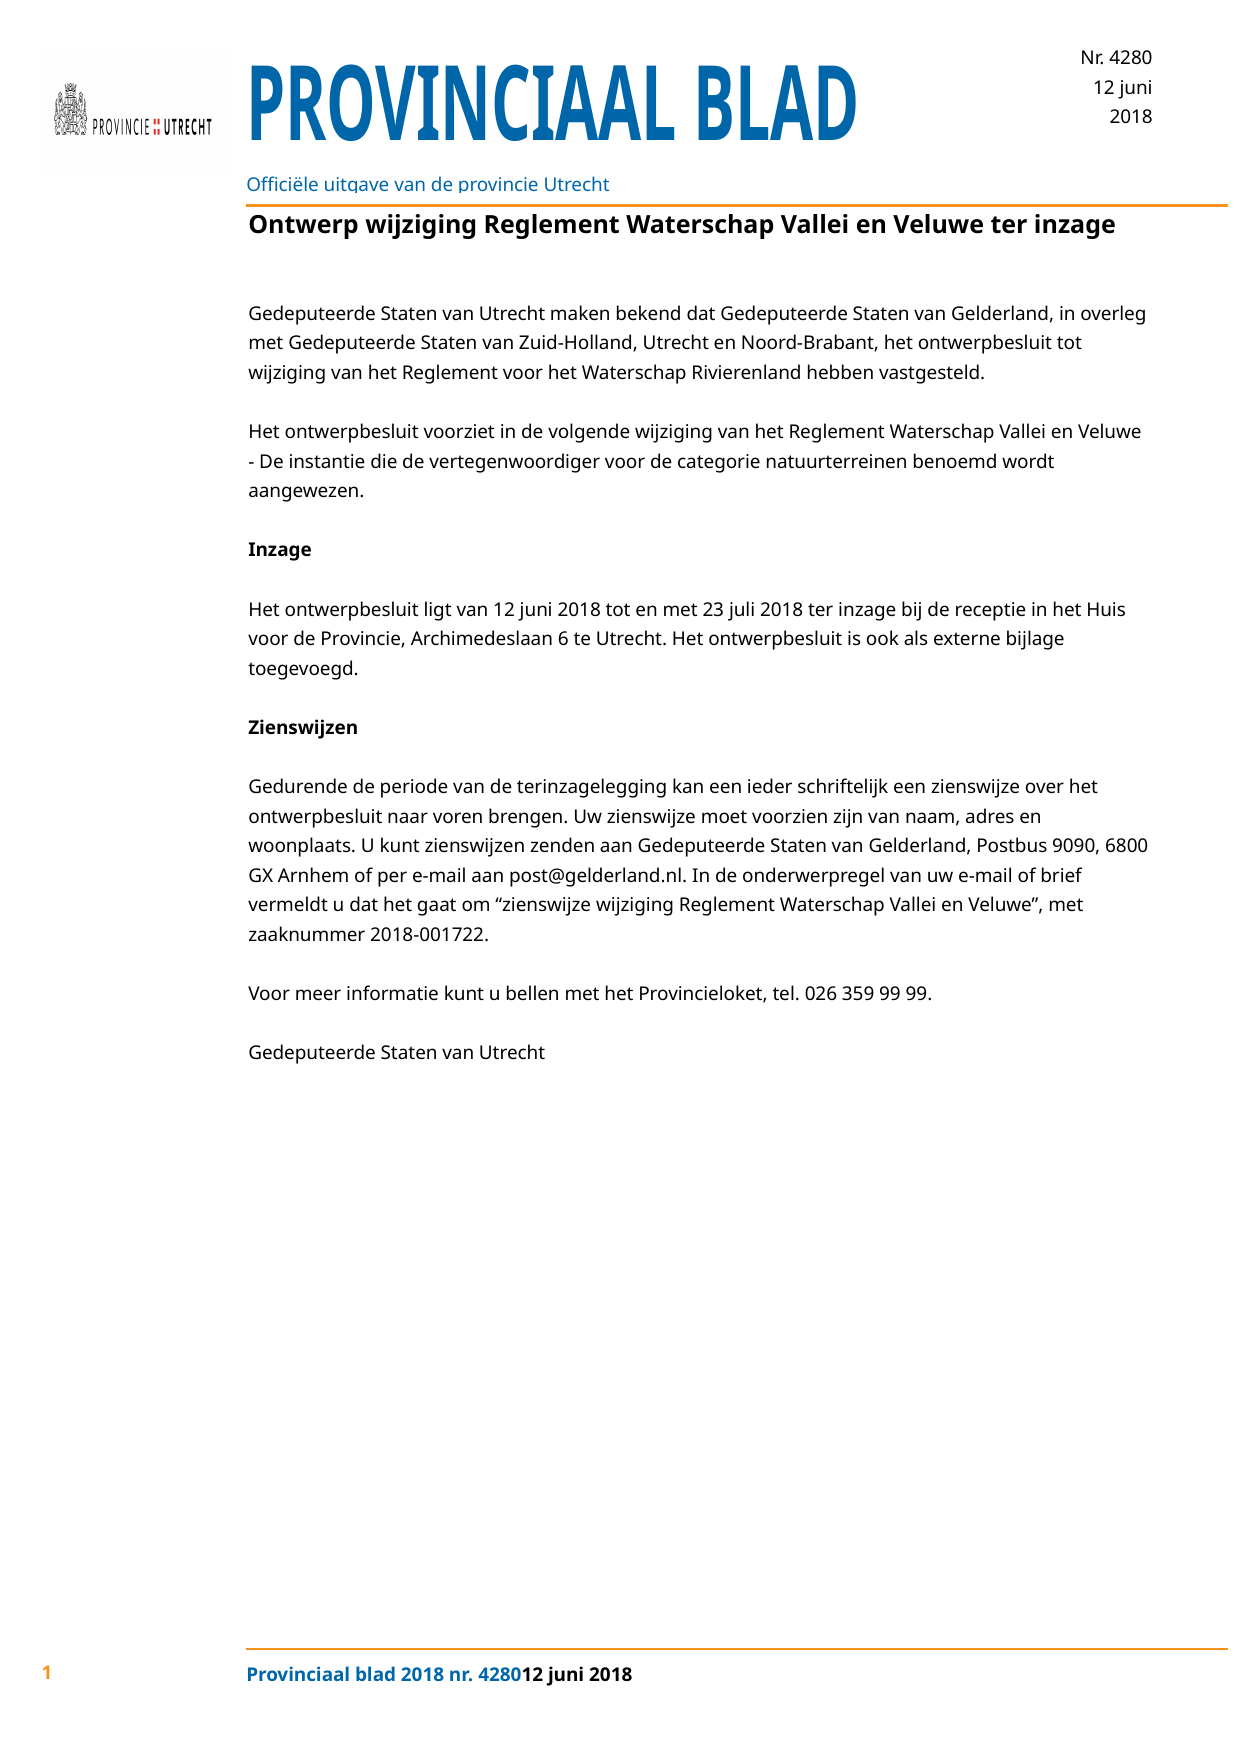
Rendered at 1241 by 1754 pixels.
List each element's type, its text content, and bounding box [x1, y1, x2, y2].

text Voor meer informatie kunt u bellen met het Provincieloket, tel. 026 359 99 99. [248, 980, 1152, 1006]
text Inzage [248, 537, 1152, 562]
text Gedurende de periode van de terinzagelegging kan een ieder schriftelijk een zienswijze over het ontwerpbesluit naar voren brengen. Uw zienswijze moet voorzien zijn van naam, adres en woonplaats. U kunt zienswijzen zenden aan Gedeputeerde Staten van Gelderland, Postbus 9090, 6800 GX Arnhem of per e-mail aan post@gelderland.nl. In de onderwerpregel van uw e-mail of brief vermeldt u dat het gaat om “zienswijze wijziging Reglement Waterschap Vallei en Veluwe”, met zaaknummer 2018-001722. [248, 773, 1152, 947]
text Gedeputeerde Staten van Utrecht maken bekend dat Gedeputeerde Staten van Gelderland, in overleg met Gedeputeerde Staten van Zuid-Holland, Utrecht en Noord-Brabant, het ontwerpbesluit tot wijziging van het Reglement voor het Waterschap Rivierenland hebben vastgesteld. [248, 300, 1152, 385]
text Gedeputeerde Staten van Utrecht [248, 1039, 1152, 1065]
text Het ontwerpbesluit voorziet in de volgende wijziging van het Reglement Waterschap Vallei en Veluwe [248, 418, 1152, 444]
text - De instantie die de vertegenwoordiger voor de categorie natuurterreinen benoemd wordt aangewezen. [248, 448, 1152, 503]
text Ontwerp wijziging Reglement Waterschap Vallei en Veluwe ter inzage [248, 207, 1152, 241]
text Het ontwerpbesluit ligt van 12 juni 2018 tot en met 23 juli 2018 ter inzage bij de receptie in het Huis voor de Provincie, Archimedeslaan 6 te Utrecht. Het ontwerpbesluit is ook als externe bijlage toegevoegd. [248, 596, 1152, 681]
text Zienswijzen [248, 714, 1152, 740]
picture [41, 47, 231, 172]
